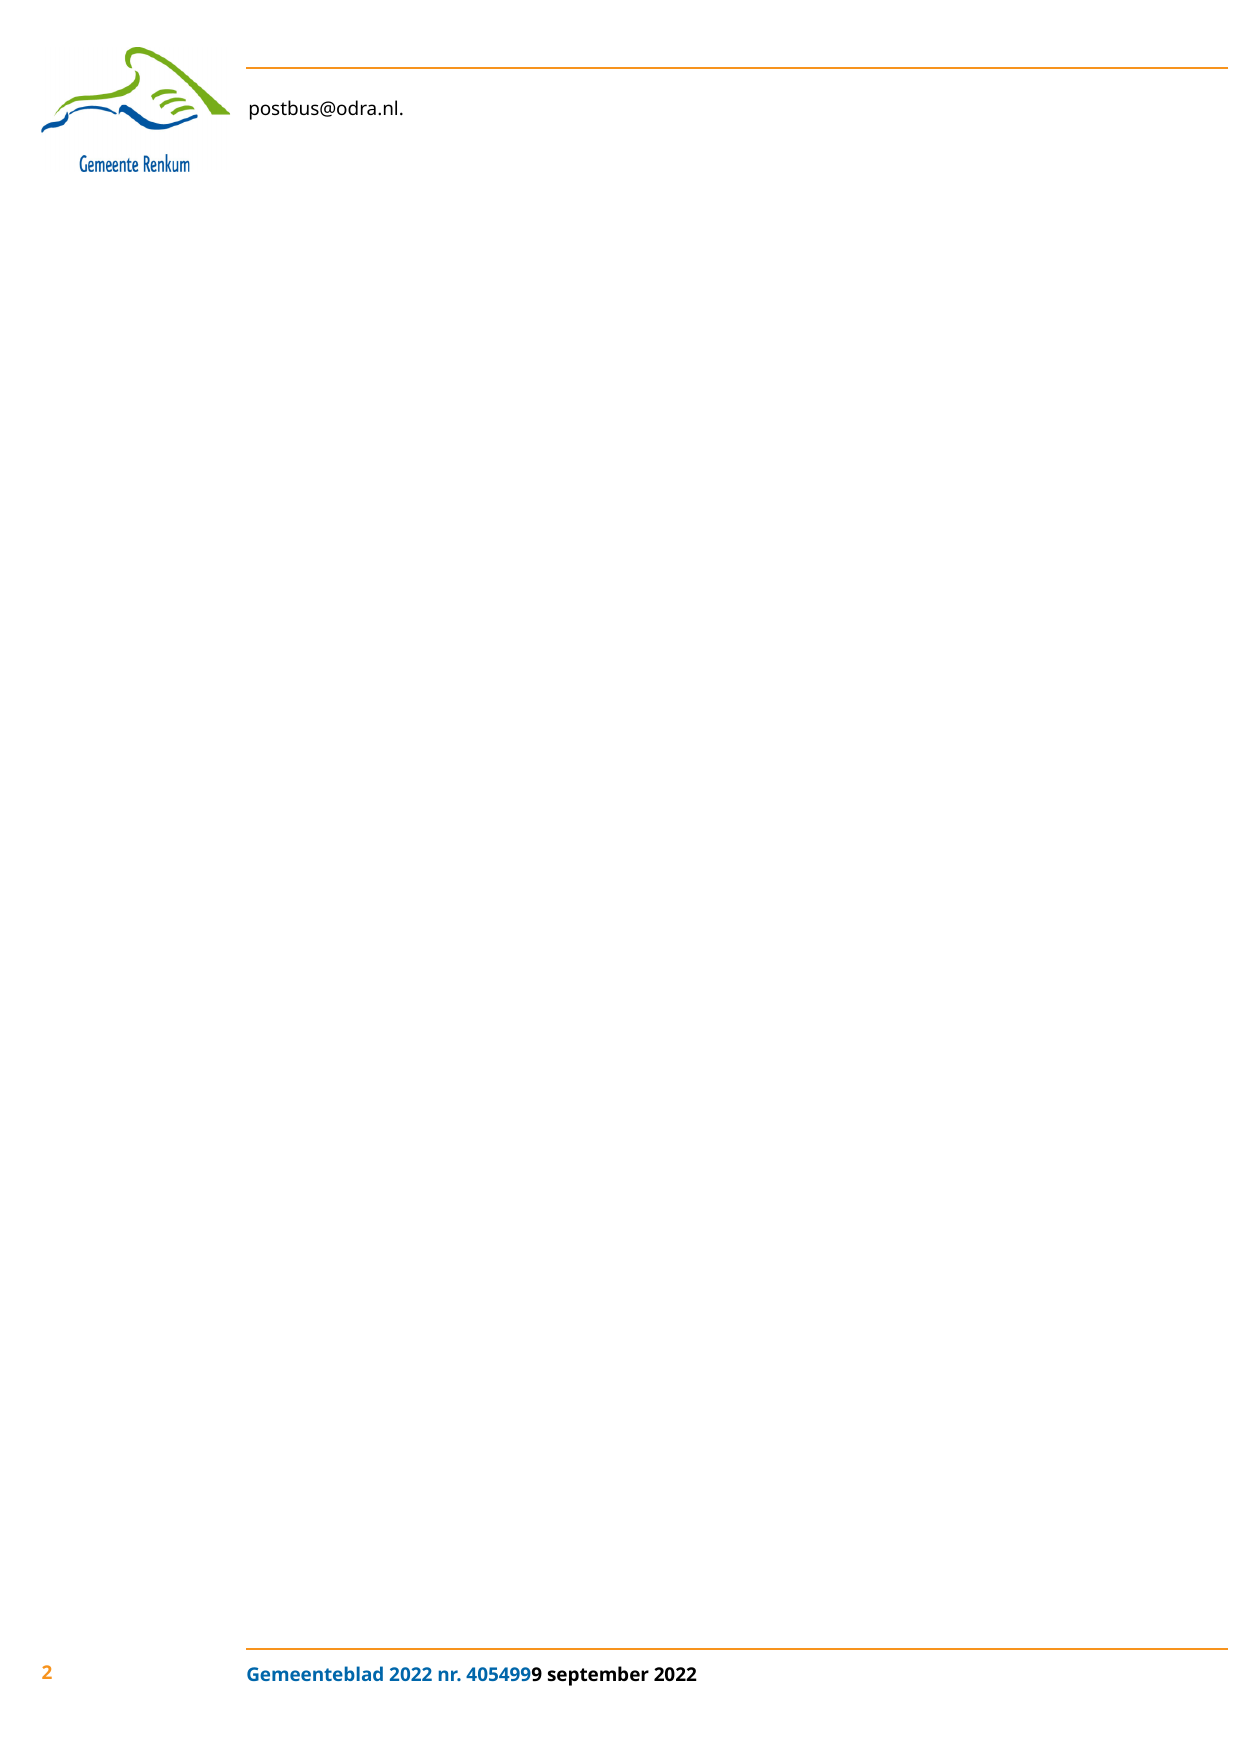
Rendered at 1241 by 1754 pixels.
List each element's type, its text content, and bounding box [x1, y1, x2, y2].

text postbus@odra.nl. [248, 95, 1152, 121]
picture [41, 47, 231, 172]
